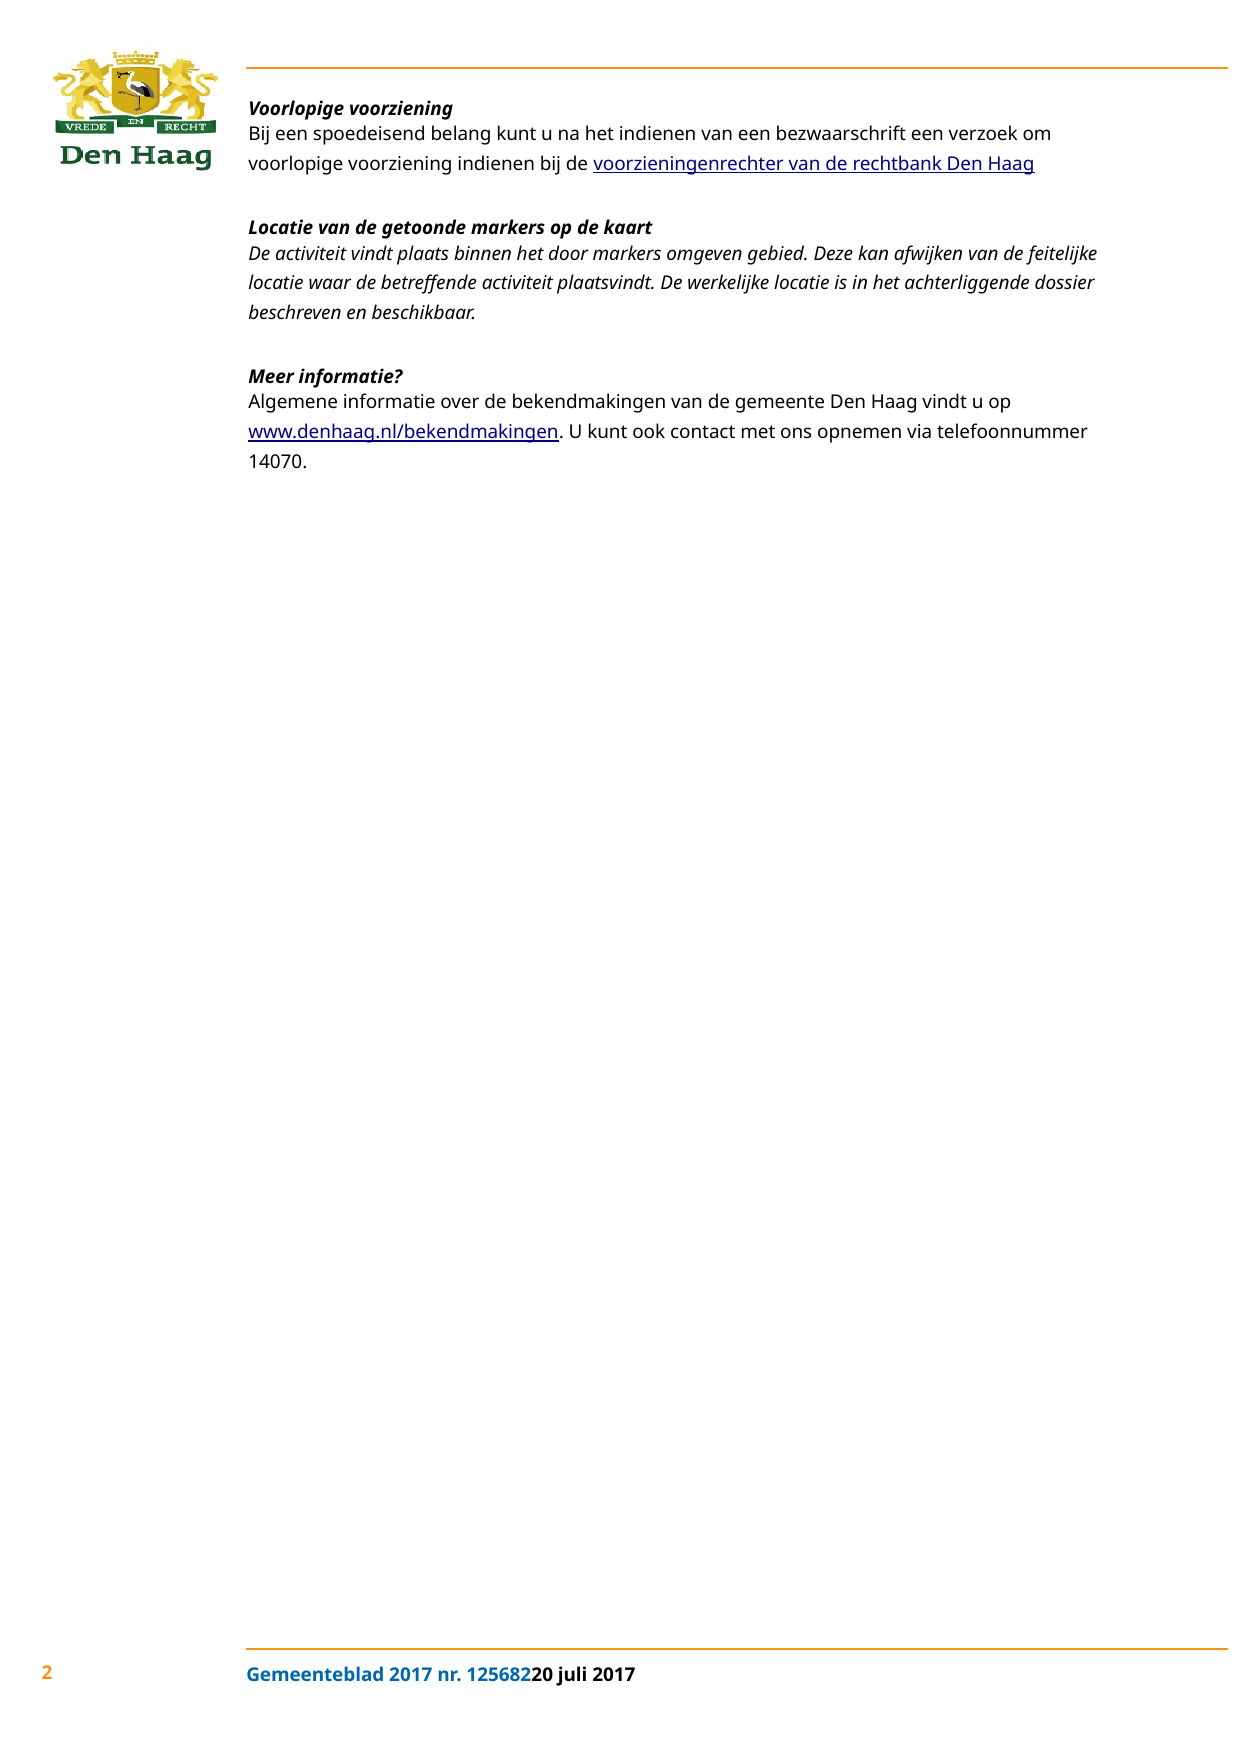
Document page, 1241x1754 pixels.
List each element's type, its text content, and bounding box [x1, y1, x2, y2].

text Meer informatie? [248, 363, 1152, 389]
text De activiteit vindt plaats binnen het door markers omgeven gebied. Deze kan afwijken van de feitelijke locatie waar de betreffende activiteit plaatsvindt. De werkelijke locatie is in het achterliggende dossier beschreven en beschikbaar. [248, 240, 1152, 325]
text Algemene informatie over de bekendmakingen van de gemeente Den Haag vindt u op www.denhaag.nl/bekendmakingen. U kunt ook contact met ons opnemen via telefoonnummer 14070. [248, 389, 1152, 473]
text Bij een spoedeisend belang kunt u na het indienen van een bezwaarschrift een verzoek om voorlopige voorziening indienen bij de voorzieningenrechter van de rechtbank Den Haag [248, 121, 1152, 176]
text Voorlopige voorziening [248, 95, 1152, 121]
picture [41, 47, 231, 172]
text Locatie van de getoonde markers op de kaart [248, 214, 1152, 240]
